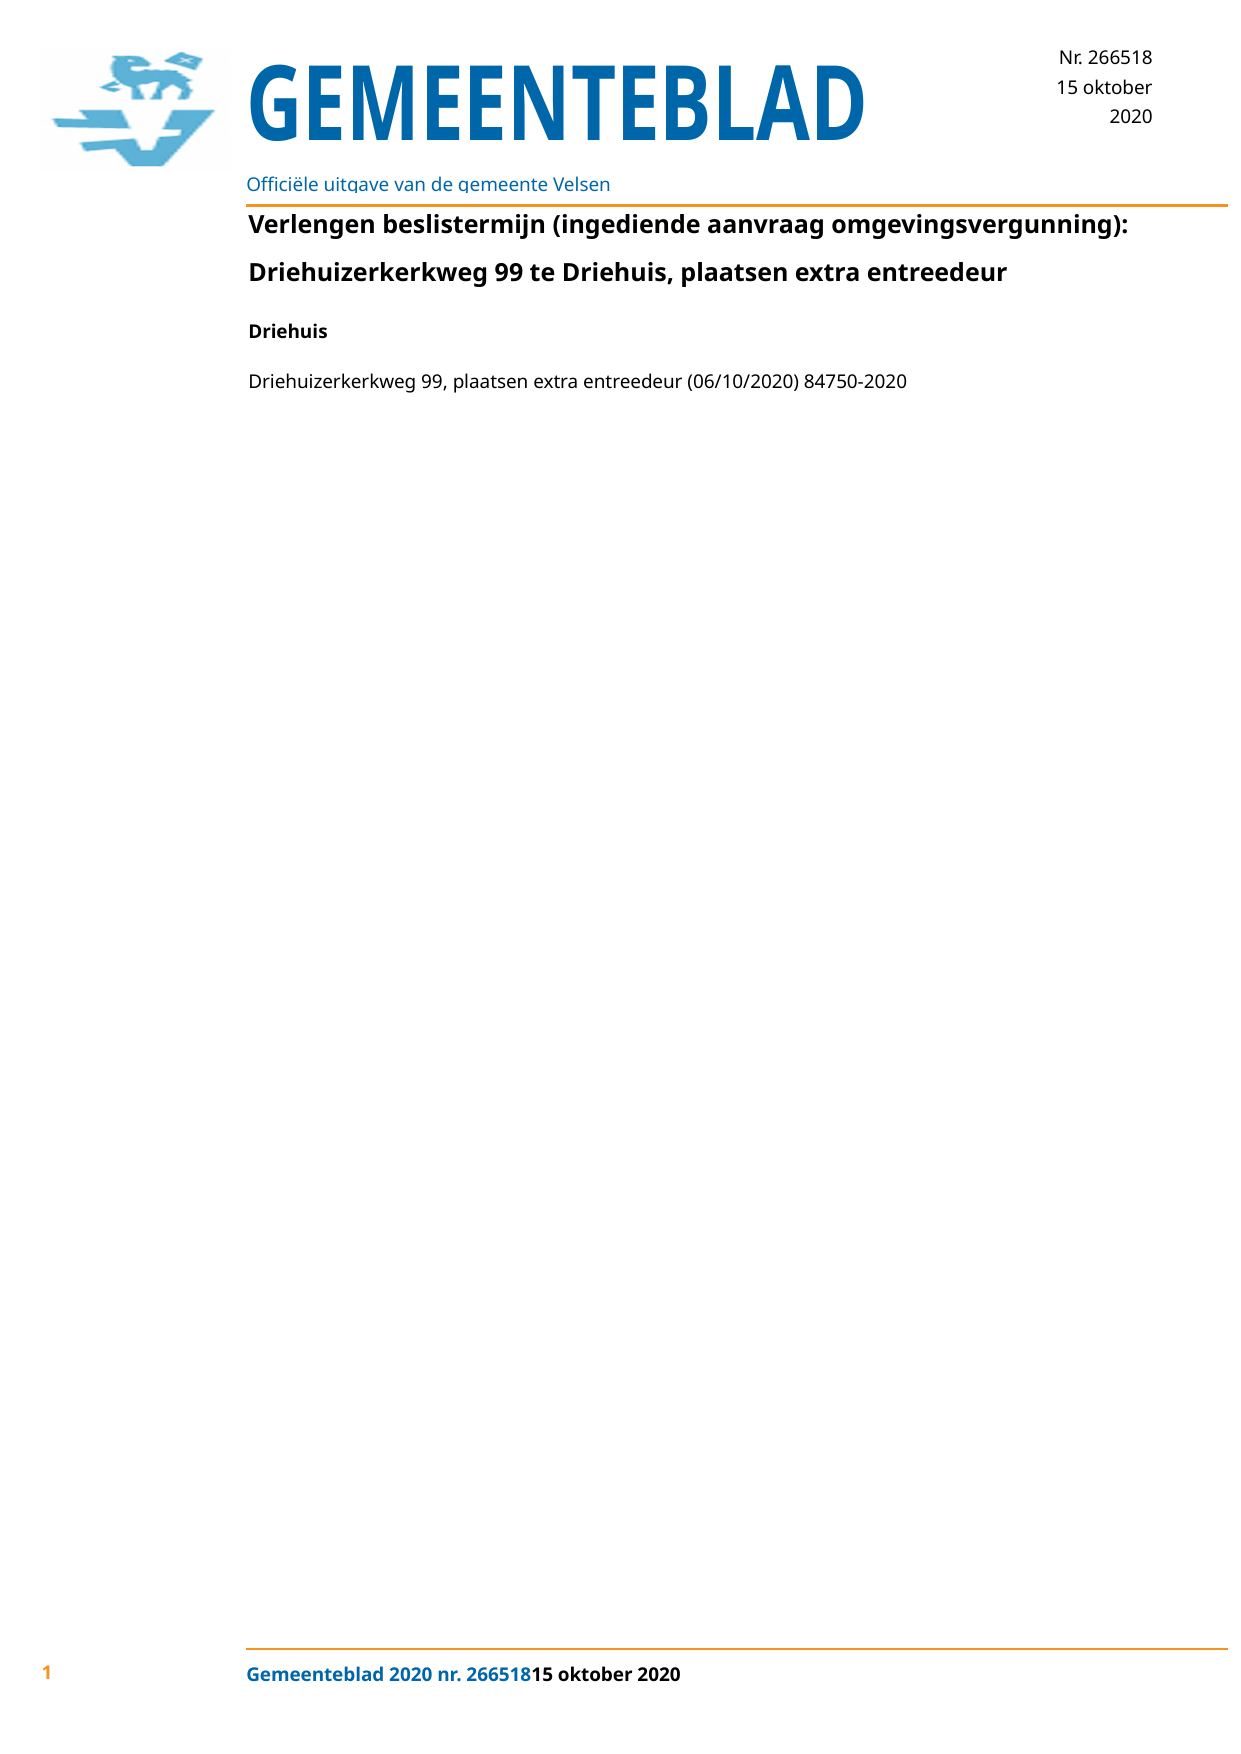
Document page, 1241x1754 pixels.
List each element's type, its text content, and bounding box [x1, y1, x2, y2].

text Verlengen beslistermijn (ingediende aanvraag omgevingsvergunning): Driehuizerkerkweg 99 te Driehuis, plaatsen extra entreedeur [248, 207, 1152, 288]
text Driehuis [248, 318, 1152, 344]
text Driehuizerkerkweg 99, plaatsen extra entreedeur (06/10/2020) 84750-2020 [248, 368, 1152, 394]
picture [41, 47, 231, 172]
